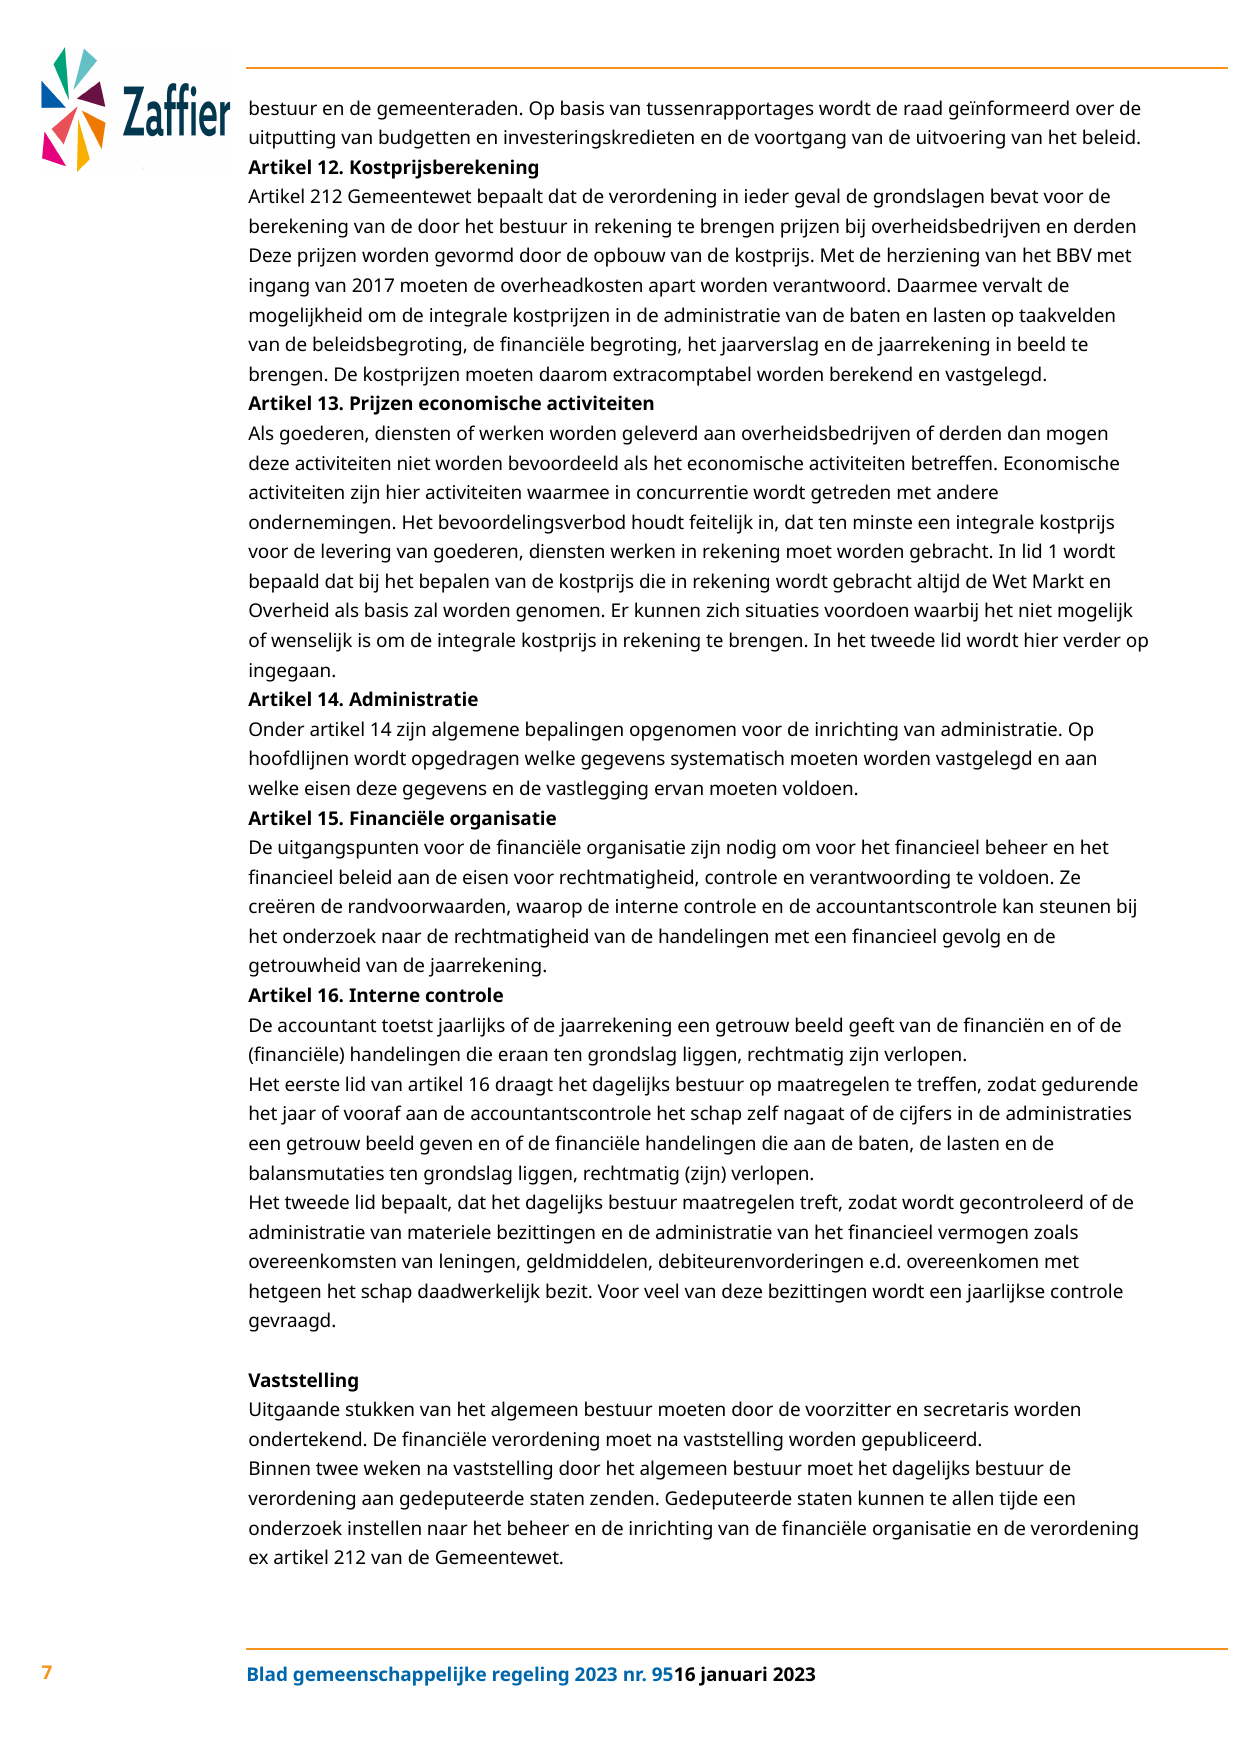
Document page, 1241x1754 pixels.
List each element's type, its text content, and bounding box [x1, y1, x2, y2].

text Vaststelling [248, 1367, 1152, 1393]
text Het eerste lid van artikel 16 draagt het dagelijks bestuur op maatregelen te treffen, zodat gedurende het jaar of vooraf aan de accountantscontrole het schap zelf nagaat of de cijfers in de administraties een getrouw beeld geven en of de financiële handelingen die aan de baten, de lasten en de balansmutaties ten grondslag liggen, rechtmatig (zijn) verlopen. [248, 1071, 1152, 1186]
text De accountant toetst jaarlijks of de jaarrekening een getrouw beeld geeft van de financiën en of de (financiële) handelingen die eraan ten grondslag liggen, rechtmatig zijn verlopen. [248, 1012, 1152, 1067]
text Binnen twee weken na vaststelling door het algemeen bestuur moet het dagelijks bestuur de verordening aan gedeputeerde staten zenden. Gedeputeerde staten kunnen te allen tijde een onderzoek instellen naar het beheer en de inrichting van de financiële organisatie en de verordening ex artikel 212 van de Gemeentewet. [248, 1456, 1152, 1570]
text Artikel 13. Prijzen economische activiteiten [248, 391, 1152, 416]
text Artikel 16. Interne controle [248, 982, 1152, 1008]
text Artikel 15. Financiële organisatie [248, 805, 1152, 831]
text Het tweede lid bepaalt, dat het dagelijks bestuur maatregelen treft, zodat wordt gecontroleerd of de administratie van materiele bezittingen en de administratie van het financieel vermogen zoals overeenkomsten van leningen, geldmiddelen, debiteurenvorderingen e.d. overeenkomen met hetgeen het schap daadwerkelijk bezit. Voor veel van deze bezittingen wordt een jaarlijkse controle gevraagd. [248, 1189, 1152, 1333]
text Onder artikel 14 zijn algemene bepalingen opgenomen voor de inrichting van administratie. Op hoofdlijnen wordt opgedragen welke gegevens systematisch moeten worden vastgelegd en aan welke eisen deze gegevens en de vastlegging ervan moeten voldoen. [248, 716, 1152, 801]
text De uitgangspunten voor de financiële organisatie zijn nodig om voor het financieel beheer en het financieel beleid aan de eisen voor rechtmatigheid, controle en verantwoording te voldoen. Ze creëren de randvoorwaarden, waarop de interne controle en de accountantscontrole kan steunen bij het onderzoek naar de rechtmatigheid van de handelingen met een financieel gevolg en de getrouwheid van de jaarrekening. [248, 834, 1152, 978]
text bestuur en de gemeenteraden. Op basis van tussenrapportages wordt de raad geïnformeerd over de uitputting van budgetten en investeringskredieten en de voortgang van de uitvoering van het beleid. [248, 95, 1152, 150]
picture [41, 47, 231, 172]
text Als goederen, diensten of werken worden geleverd aan overheidsbedrijven of derden dan mogen deze activiteiten niet worden bevoordeeld als het economische activiteiten betreffen. Economische activiteiten zijn hier activiteiten waarmee in concurrentie wordt getreden met andere ondernemingen. Het bevoordelingsverbod houdt feitelijk in, dat ten minste een integrale kostprijs voor de levering van goederen, diensten werken in rekening moet worden gebracht. In lid 1 wordt bepaald dat bij het bepalen van de kostprijs die in rekening wordt gebracht altijd de Wet Markt en Overheid als basis zal worden genomen. Er kunnen zich situaties voordoen waarbij het niet mogelijk of wenselijk is om de integrale kostprijs in rekening te brengen. In het tweede lid wordt hier verder op ingegaan. [248, 420, 1152, 683]
text Artikel 14. Administratie [248, 686, 1152, 712]
text Artikel 12. Kostprijsberekening [248, 154, 1152, 180]
text Artikel 212 Gemeentewet bepaalt dat de verordening in ieder geval de grondslagen bevat voor de berekening van de door het bestuur in rekening te brengen prijzen bij overheidsbedrijven en derden Deze prijzen worden gevormd door de opbouw van de kostprijs. Met de herziening van het BBV met ingang van 2017 moeten de overheadkosten apart worden verantwoord. Daarmee vervalt de mogelijkheid om de integrale kostprijzen in de administratie van de baten en lasten op taakvelden van de beleidsbegroting, de financiële begroting, het jaarverslag en de jaarrekening in beeld te brengen. De kostprijzen moeten daarom extracomptabel worden berekend en vastgelegd. [248, 183, 1152, 387]
text Uitgaande stukken van het algemeen bestuur moeten door de voorzitter en secretaris worden ondertekend. De financiële verordening moet na vaststelling worden gepubliceerd. [248, 1396, 1152, 1452]
